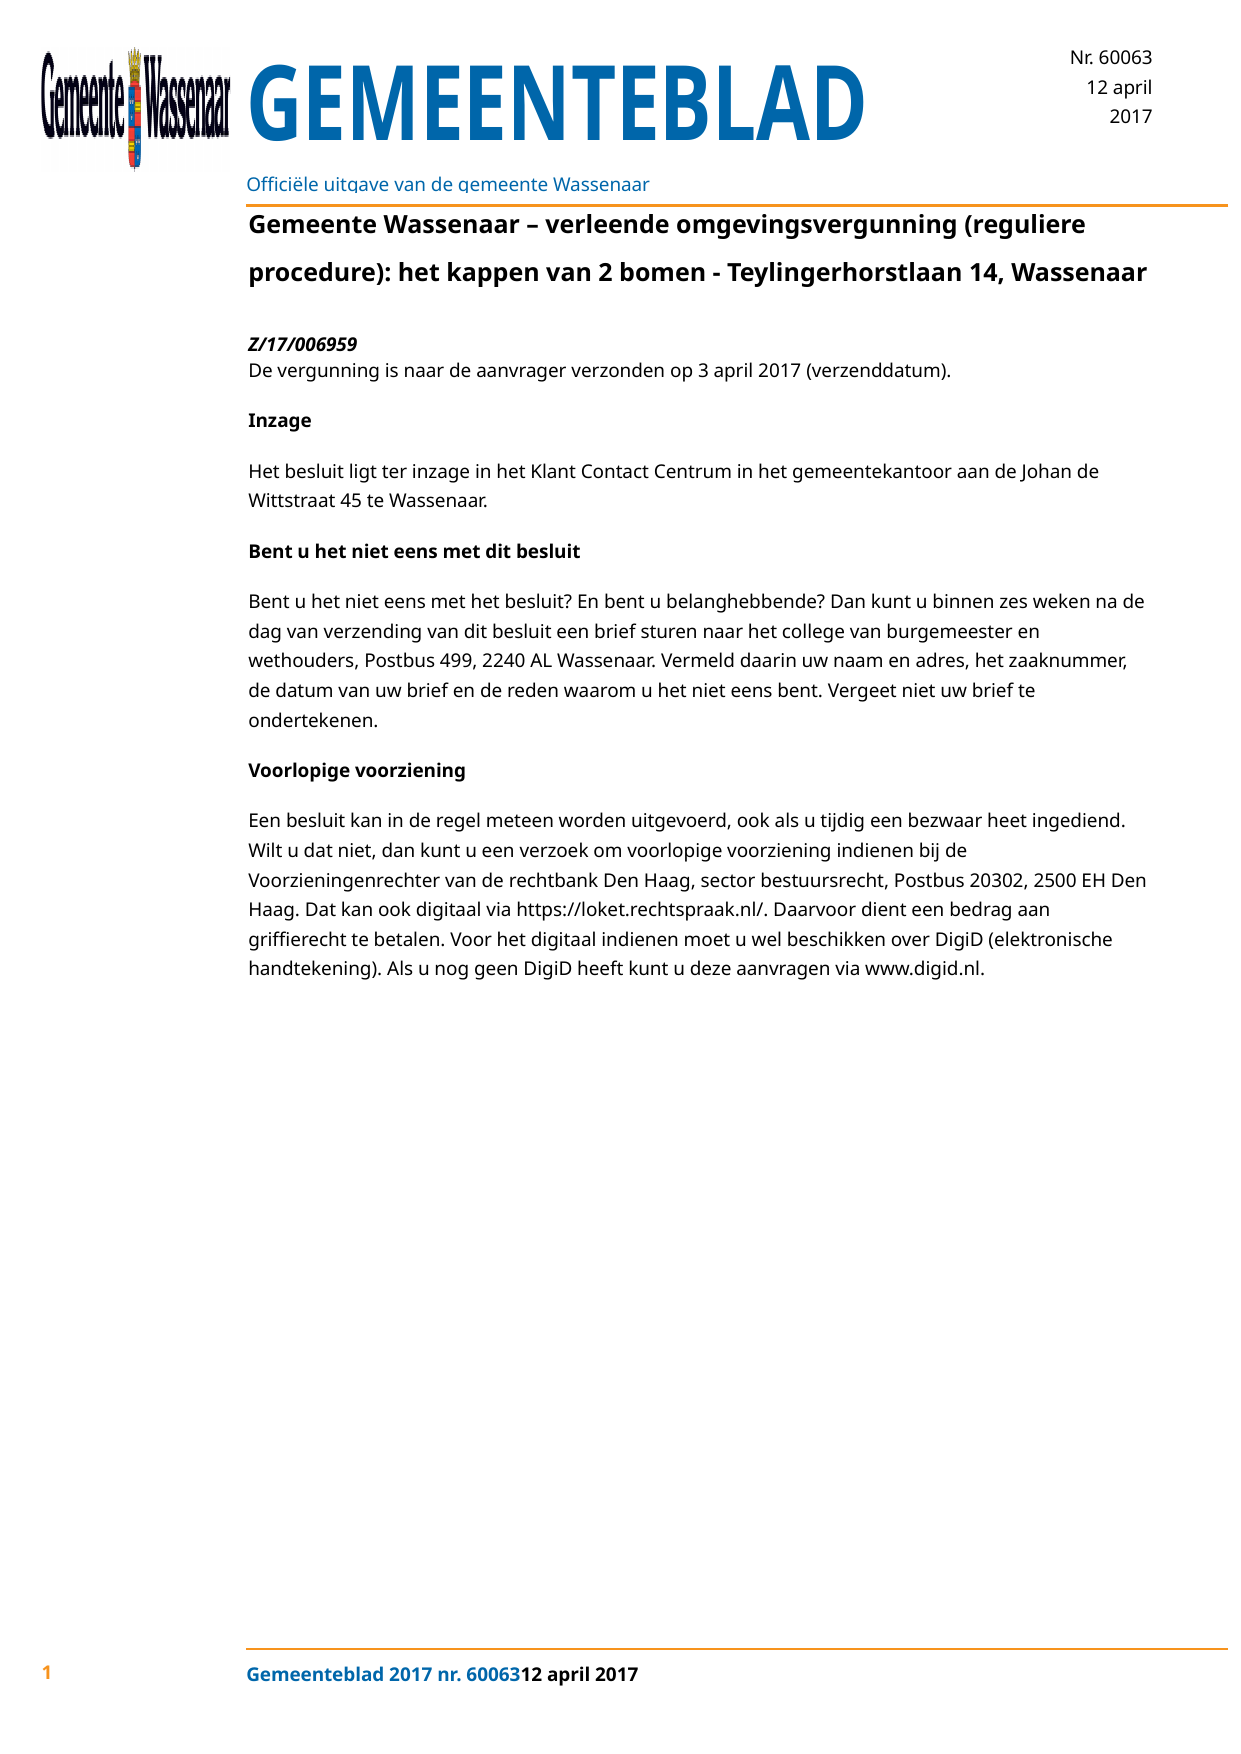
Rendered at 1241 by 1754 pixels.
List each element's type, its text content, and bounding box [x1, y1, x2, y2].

text Het besluit ligt ter inzage in het Klant Contact Centrum in het gemeentekantoor aan de Johan de Wittstraat 45 te Wassenaar. [248, 458, 1152, 513]
text Voorlopige voorziening [248, 757, 1152, 783]
text Z/17/006959 [248, 331, 1152, 357]
text Gemeente Wassenaar – verleende omgevingsvergunning (reguliere procedure): het kappen van 2 bomen - Teylingerhorstlaan 14, Wassenaar [248, 207, 1152, 288]
text Bent u het niet eens met het besluit? En bent u belanghebbende? Dan kunt u binnen zes weken na de dag van verzending van dit besluit een brief sturen naar het college van burgemeester en wethouders, Postbus 499, 2240 AL Wassenaar. Vermeld daarin uw naam en adres, het zaaknummer, de datum van uw brief en de reden waarom u het niet eens bent. Vergeet niet uw brief te ondertekenen. [248, 588, 1152, 732]
text Bent u het niet eens met dit besluit [248, 538, 1152, 564]
text Inzage [248, 408, 1152, 433]
text De vergunning is naar de aanvrager verzonden op 3 april 2017 (verzenddatum). [248, 357, 1152, 383]
text Een besluit kan in de regel meteen worden uitgevoerd, ook als u tijdig een bezwaar heet ingediend. Wilt u dat niet, dan kunt u een verzoek om voorlopige voorziening indienen bij de Voorzieningenrechter van de rechtbank Den Haag, sector bestuursrecht, Postbus 20302, 2500 EH Den Haag. Dat kan ook digitaal via https://loket.rechtspraak.nl/. Daarvoor dient een bedrag aan griffierecht te betalen. Voor het digitaal indienen moet u wel beschikken over DigiD (elektronische handtekening). Als u nog geen DigiD heeft kunt u deze aanvragen via www.digid.nl. [248, 808, 1152, 981]
picture [41, 47, 231, 172]
